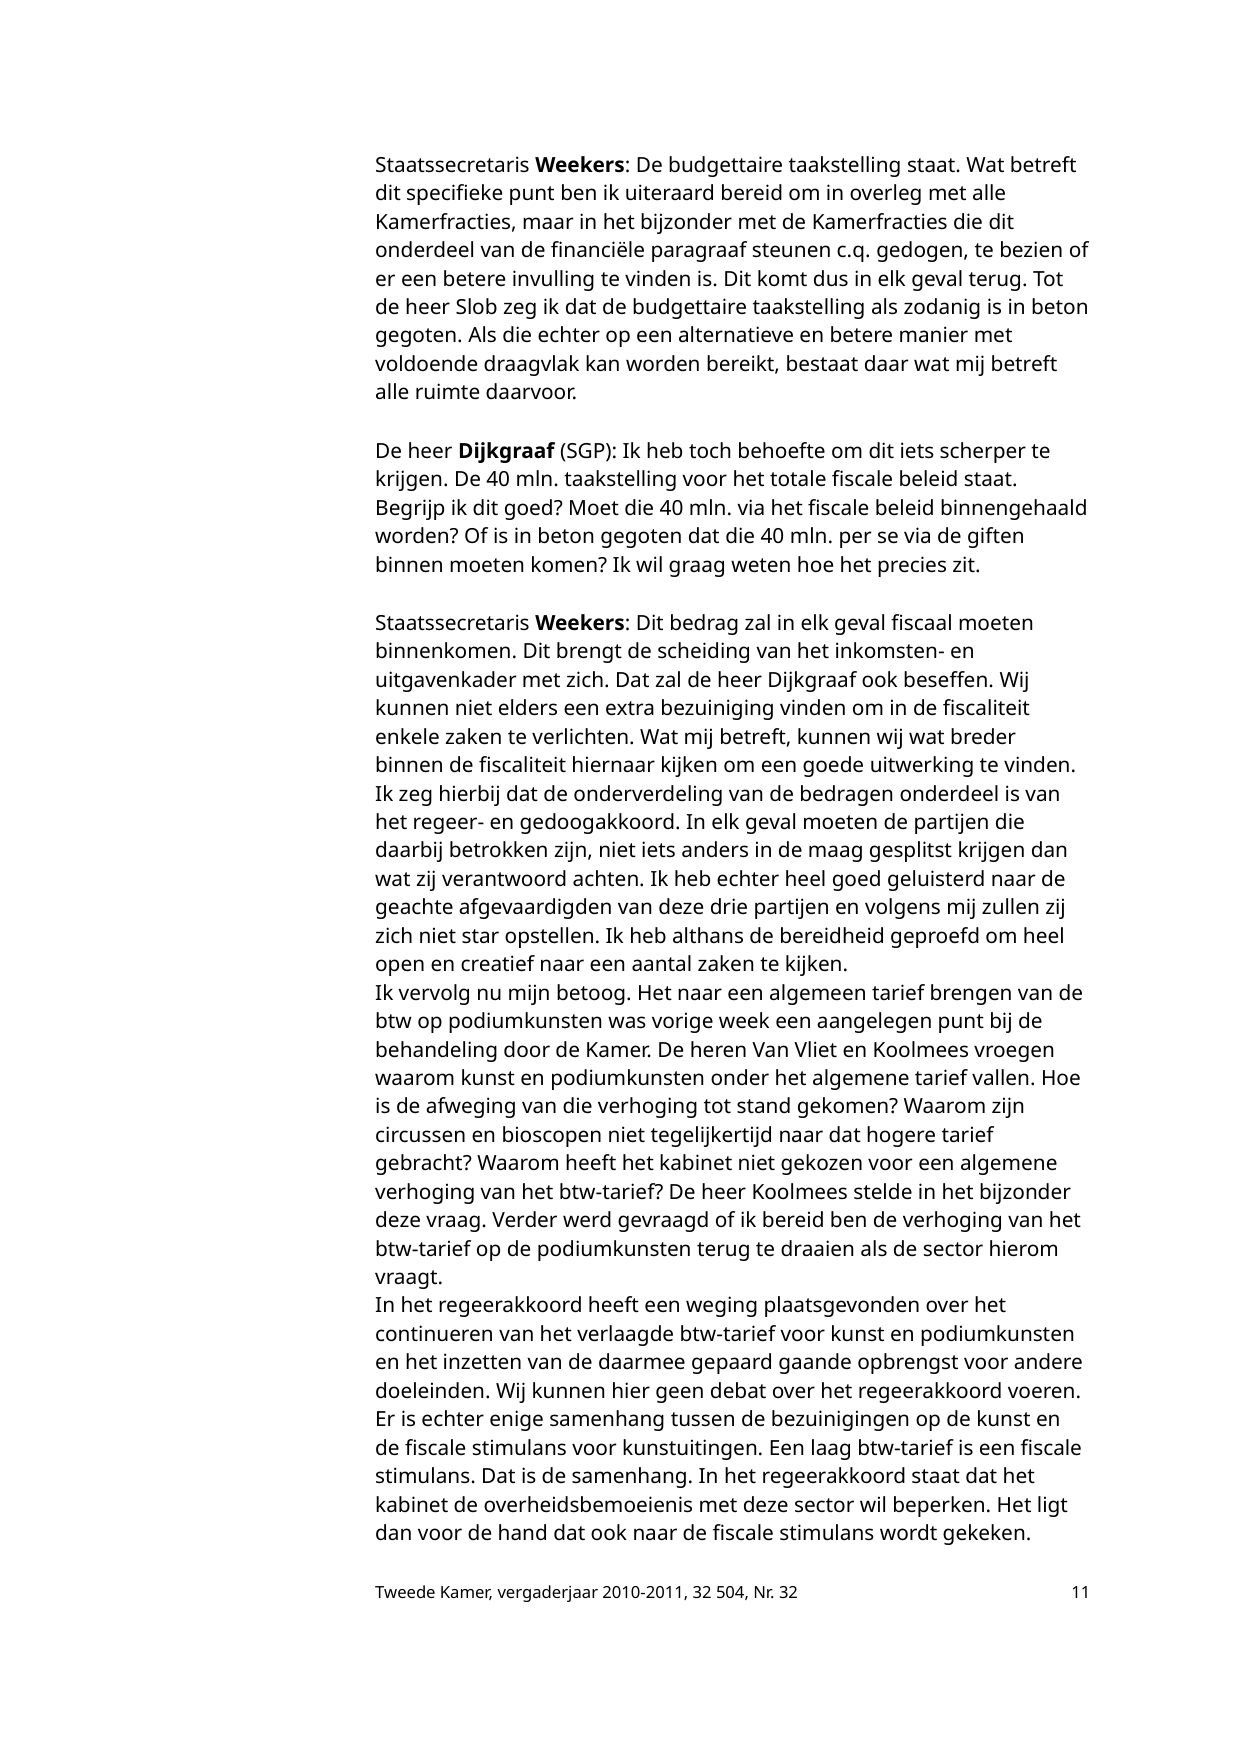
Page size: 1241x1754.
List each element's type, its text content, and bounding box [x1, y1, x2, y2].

text In het regeerakkoord heeft een weging plaatsgevonden over het continueren van het verlaagde btw-tarief voor kunst en podiumkunsten en het inzetten van de daarmee gepaard gaande opbrengst voor andere doeleinden. Wij kunnen hier geen debat over het regeerakkoord voeren. Er is echter enige samenhang tussen de bezuinigingen op de kunst en de fiscale stimulans voor kunstuitingen. Een laag btw-tarief is een fiscale stimulans. Dat is de samenhang. In het regeerakkoord staat dat het kabinet de overheidsbemoeienis met deze sector wil beperken. Het ligt dan voor de hand dat ook naar de fiscale stimulans wordt gekeken. [375, 1291, 1090, 1547]
text De heer Dijkgraaf (SGP): Ik heb toch behoefte om dit iets scherper te krijgen. De 40 mln. taakstelling voor het totale fiscale beleid staat. Begrijp ik dit goed? Moet die 40 mln. via het fiscale beleid binnengehaald worden? Of is in beton gegoten dat die 40 mln. per se via de giften binnen moeten komen? Ik wil graag weten hoe het precies zit. [375, 436, 1090, 578]
text Staatssecretaris Weekers: Dit bedrag zal in elk geval fiscaal moeten binnenkomen. Dit brengt de scheiding van het inkomsten- en uitgavenkader met zich. Dat zal de heer Dijkgraaf ook beseffen. Wij kunnen niet elders een extra bezuiniging vinden om in de fiscaliteit enkele zaken te verlichten. Wat mij betreft, kunnen wij wat breder binnen de fiscaliteit hiernaar kijken om een goede uitwerking te vinden. Ik zeg hierbij dat de onderverdeling van de bedragen onderdeel is van het regeer- en gedoogakkoord. In elk geval moeten de partijen die daarbij betrokken zijn, niet iets anders in de maag gesplitst krijgen dan wat zij verantwoord achten. Ik heb echter heel goed geluisterd naar de geachte afgevaardigden van deze drie partijen en volgens mij zullen zij zich niet star opstellen. Ik heb althans de bereidheid geproefd om heel open en creatief naar een aantal zaken te kijken. [375, 608, 1090, 978]
text Ik vervolg nu mijn betoog. Het naar een algemeen tarief brengen van de btw op podiumkunsten was vorige week een aangelegen punt bij de behandeling door de Kamer. De heren Van Vliet en Koolmees vroegen waarom kunst en podiumkunsten onder het algemene tarief vallen. Hoe is de afweging van die verhoging tot stand gekomen? Waarom zijn circussen en bioscopen niet tegelijkertijd naar dat hogere tarief gebracht? Waarom heeft het kabinet niet gekozen voor een algemene verhoging van het btw-tarief? De heer Koolmees stelde in het bijzonder deze vraag. Verder werd gevraagd of ik bereid ben de verhoging van het btw-tarief op de podiumkunsten terug te draaien als de sector hierom vraagt. [375, 978, 1090, 1291]
text Staatssecretaris Weekers: De budgettaire taakstelling staat. Wat betreft dit specifieke punt ben ik uiteraard bereid om in overleg met alle Kamerfracties, maar in het bijzonder met de Kamerfracties die dit onderdeel van de financiële paragraaf steunen c.q. gedogen, te bezien of er een betere invulling te vinden is. Dit komt dus in elk geval terug. Tot de heer Slob zeg ik dat de budgettaire taakstelling als zodanig is in beton gegoten. Als die echter op een alternatieve en betere manier met voldoende draagvlak kan worden bereikt, bestaat daar wat mij betreft alle ruimte daarvoor. [375, 150, 1090, 406]
